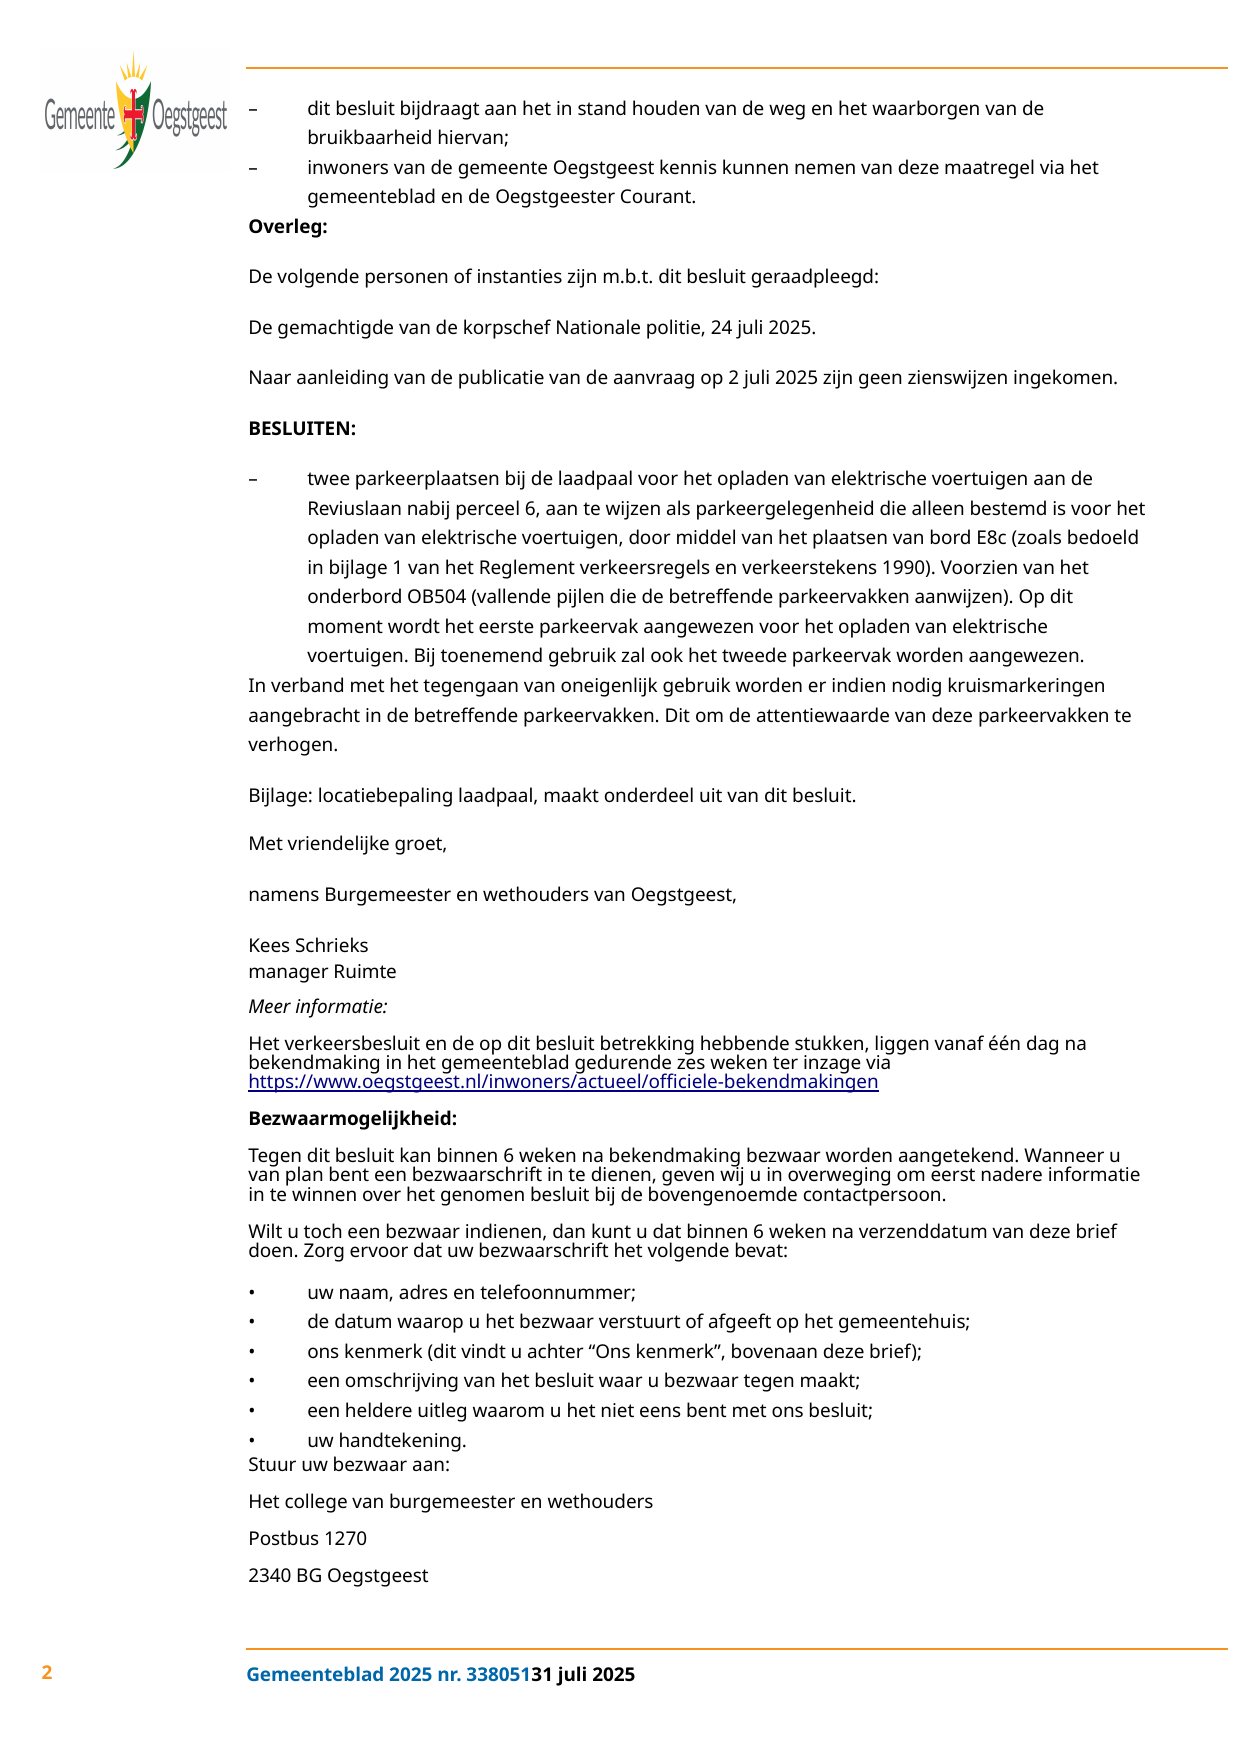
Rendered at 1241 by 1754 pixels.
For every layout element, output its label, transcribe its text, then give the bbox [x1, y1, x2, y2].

list de datum waarop u het bezwaar verstuurt of afgeeft op het gemeentehuis; [248, 1308, 1152, 1334]
list uw naam, adres en telefoonnummer; [248, 1279, 1152, 1305]
text In verband met het tegengaan van oneigenlijk gebruik worden er indien nodig kruismarkeringen aangebracht in de betreffende parkeervakken. Dit om de attentiewaarde van deze parkeervakken te verhogen. [248, 672, 1152, 757]
text Meer informatie: [248, 998, 1152, 1017]
text Tegen dit besluit kan binnen 6 weken na bekendmaking bezwaar worden aangetekend. Wanneer u van plan bent een bezwaarschrift in te dienen, geven wij u in overweging om eerst nadere informatie in te winnen over het genomen besluit bij de bovengenoemde contactpersoon. [248, 1147, 1152, 1205]
list een omschrijving van het besluit waar u bezwaar tegen maakt; [248, 1368, 1152, 1393]
text Postbus 1270 [248, 1530, 1152, 1550]
text Het verkeersbesluit en de op dit besluit betrekking hebbende stukken, liggen vanaf één dag na bekendmaking in het gemeenteblad gedurende zes weken ter inzage via https://www.oegstgeest.nl/inwoners/actueel/officiele-bekendmakingen [248, 1035, 1152, 1092]
text Wilt u toch een bezwaar indienen, dan kunt u dat binnen 6 weken na verzenddatum van deze brief doen. Zorg ervoor dat uw bezwaarschrift het volgende bevat: [248, 1223, 1152, 1261]
list dit besluit bijdraagt aan het in stand houden van de weg en het waarborgen van de bruikbaarheid hiervan; [248, 95, 1152, 150]
list twee parkeerplaatsen bij de laadpaal voor het opladen van elektrische voertuigen aan de Reviuslaan nabij perceel 6, aan te wijzen als parkeergelegenheid die alleen bestemd is voor het opladen van elektrische voertuigen, door middel van het plaatsen van bord E8c (zoals bedoeld in bijlage 1 van het Reglement verkeersregels en verkeerstekens 1990). Voorzien van het onderbord OB504 (vallende pijlen die de betreffende parkeervakken aanwijzen). Op dit moment wordt het eerste parkeervak aangewezen voor het opladen van elektrische voertuigen. Bij toenemend gebruik zal ook het tweede parkeervak worden aangewezen. [248, 465, 1152, 668]
text Het college van burgemeester en wethouders [248, 1493, 1152, 1513]
text De volgende personen of instanties zijn m.b.t. dit besluit geraadpleegd: [248, 263, 1152, 289]
text Overleg: [248, 213, 1152, 239]
text Bezwaarmogelijkheid: [248, 1110, 1152, 1129]
list ons kenmerk (dit vindt u achter “Ons kenmerk”, bovenaan deze brief); [248, 1338, 1152, 1364]
text 2340 BG Oegstgeest [248, 1567, 1152, 1587]
list uw handtekening. [248, 1427, 1152, 1453]
text namens Burgemeester en wethouders van Oegstgeest, [248, 881, 1152, 907]
text Kees Schrieks [248, 933, 1152, 958]
text Met vriendelijke groet, [248, 830, 1152, 855]
text De gemachtigde van de korpschef Nationale politie, 24 juli 2025. [248, 314, 1152, 340]
text Bijlage: locatiebepaling laadpaal, maakt onderdeel uit van dit besluit. [248, 782, 1152, 808]
text Stuur uw bezwaar aan: [248, 1456, 1152, 1476]
list een heldere uitleg waarom u het niet eens bent met ons besluit; [248, 1397, 1152, 1423]
text manager Ruimte [248, 958, 1152, 984]
list inwoners van de gemeente Oegstgeest kennis kunnen nemen van deze maatregel via het gemeenteblad en de Oegstgeester Courant. [248, 154, 1152, 209]
text Naar aanleiding van de publicatie van de aanvraag op 2 juli 2025 zijn geen zienswijzen ingekomen. [248, 364, 1152, 390]
picture [41, 47, 231, 172]
text BESLUITEN: [248, 415, 1152, 441]
